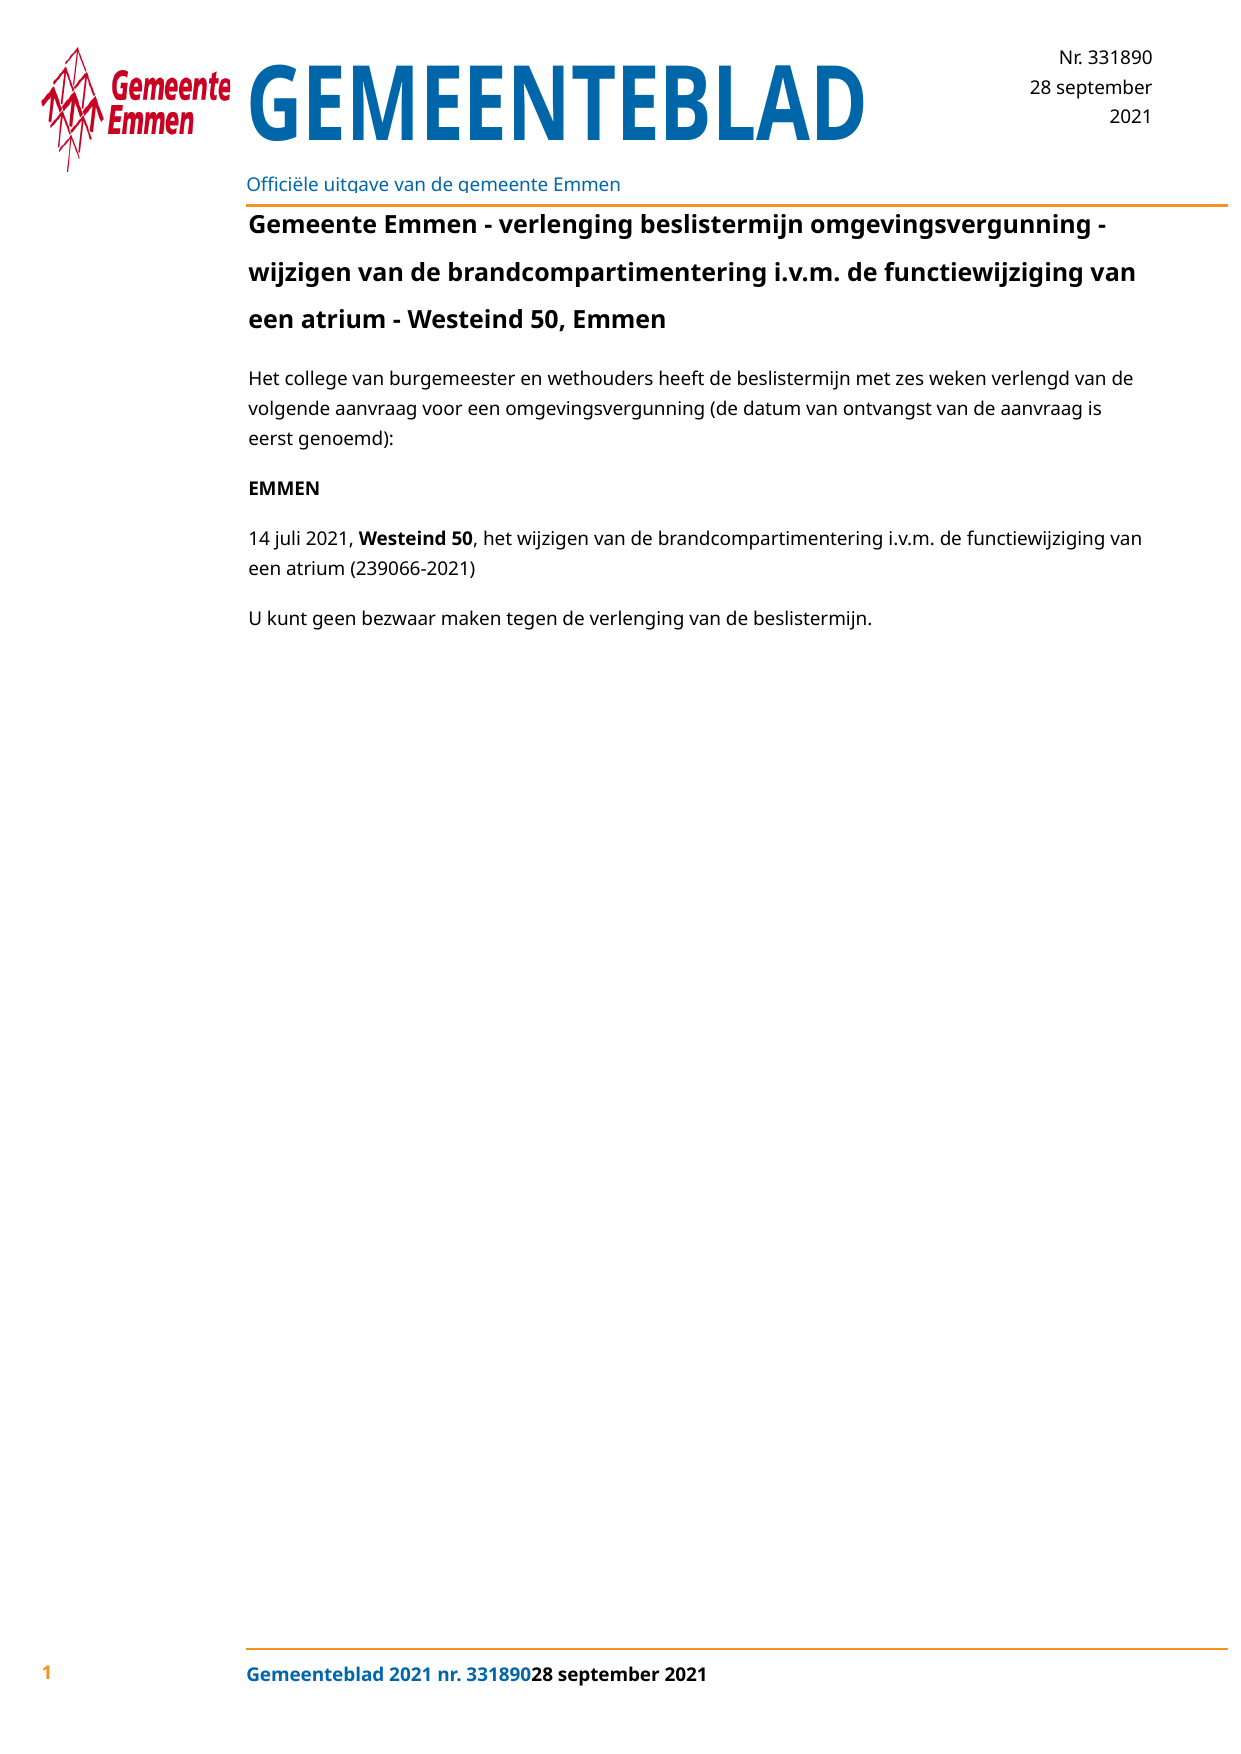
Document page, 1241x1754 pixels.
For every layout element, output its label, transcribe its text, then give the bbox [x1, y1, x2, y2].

text Gemeente Emmen - verlenging beslistermijn omgevingsvergunning - wijzigen van de brandcompartimentering i.v.m. de functiewijziging van een atrium - Westeind 50, Emmen [248, 207, 1152, 336]
text 14 juli 2021, Westeind 50, het wijzigen van de brandcompartimentering i.v.m. de functiewijziging van een atrium (239066-2021) [248, 526, 1152, 581]
picture [41, 47, 231, 172]
text Het college van burgemeester en wethouders heeft de beslistermijn met zes weken verlengd van de volgende aanvraag voor een omgevingsvergunning (de datum van ontvangst van de aanvraag is eerst genoemd): [248, 366, 1152, 450]
text EMMEN [248, 475, 1152, 501]
text U kunt geen bezwaar maken tegen de verlenging van de beslistermijn. [248, 606, 1152, 631]
